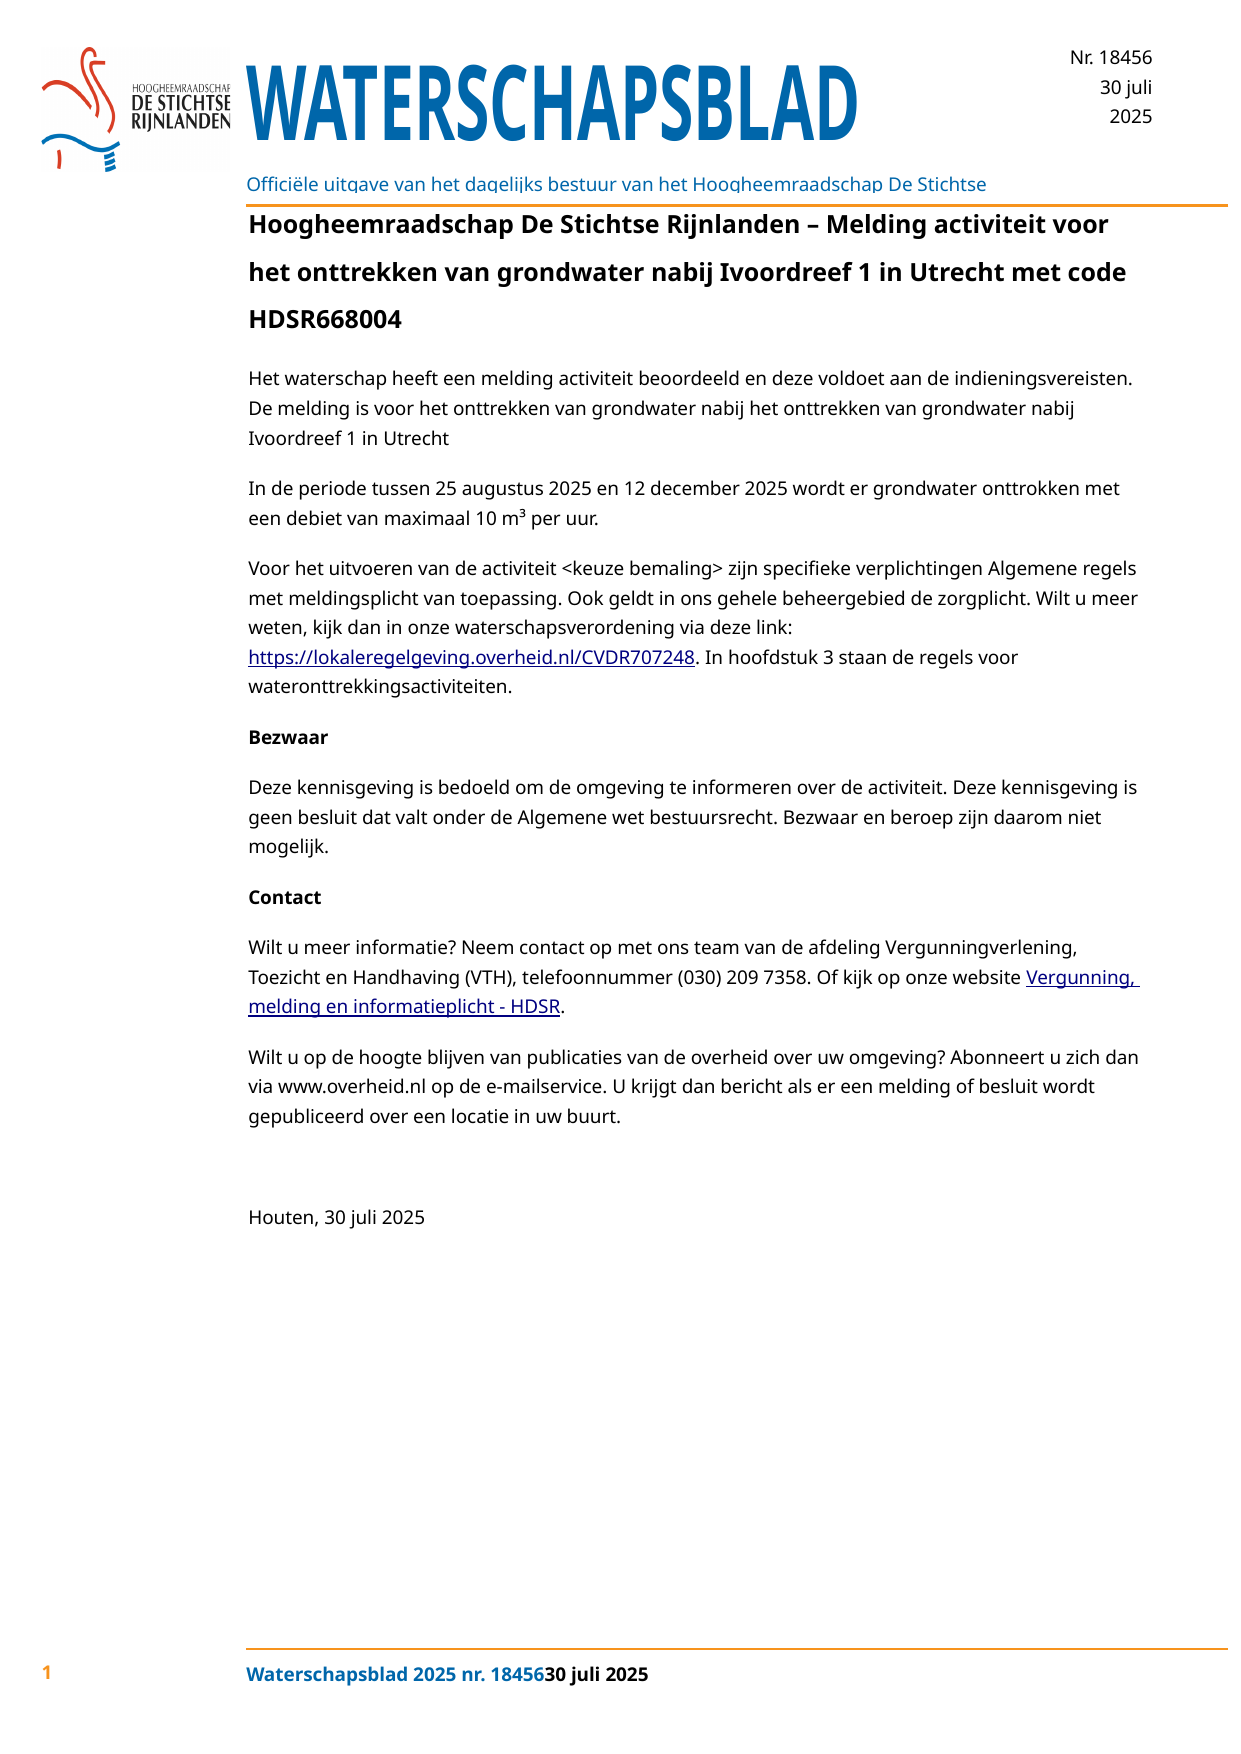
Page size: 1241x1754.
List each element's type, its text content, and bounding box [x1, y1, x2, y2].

text Wilt u meer informatie? Neem contact op met ons team van de afdeling Vergunningverlening, Toezicht en Handhaving (VTH), telefoonnummer (030) 209 7358. Of kijk op onze website Vergunning, melding en informatieplicht - HDSR. [248, 934, 1152, 1019]
text Voor het uitvoeren van de activiteit <keuze bemaling> zijn specifieke verplichtingen Algemene regels met meldingsplicht van toepassing. Ook geldt in ons gehele beheergebied de zorgplicht. Wilt u meer weten, kijk dan in onze waterschapsverordening via deze link: https://lokaleregelgeving.overheid.nl/CVDR707248. In hoofdstuk 3 staan de regels voor wateronttrekkingsactiviteiten. [248, 555, 1152, 699]
text Deze kennisgeving is bedoeld om de omgeving te informeren over de activiteit. Deze kennisgeving is geen besluit dat valt onder de Algemene wet bestuursrecht. Bezwaar en beroep zijn daarom niet mogelijk. [248, 774, 1152, 859]
text In de periode tussen 25 augustus 2025 en 12 december 2025 wordt er grondwater onttrokken met een debiet van maximaal 10 m³ per uur. [248, 475, 1152, 530]
text Contact [248, 884, 1152, 909]
text Bezwaar [248, 724, 1152, 749]
picture [41, 47, 231, 172]
text Houten, 30 juli 2025 [248, 1204, 1152, 1229]
text Het waterschap heeft een melding activiteit beoordeeld en deze voldoet aan de indieningsvereisten. De melding is voor het onttrekken van grondwater nabij het onttrekken van grondwater nabij Ivoordreef 1 in Utrecht [248, 366, 1152, 450]
text Wilt u op de hoogte blijven van publicaties van de overheid over uw omgeving? Abonneert u zich dan via www.overheid.nl op de e-mailservice. U krijgt dan bericht als er een melding of besluit wordt gepubliceerd over een locatie in uw buurt. [248, 1044, 1152, 1129]
text Hoogheemraadschap De Stichtse Rijnlanden – Melding activiteit voor het onttrekken van grondwater nabij Ivoordreef 1 in Utrecht met code HDSR668004 [248, 207, 1152, 336]
